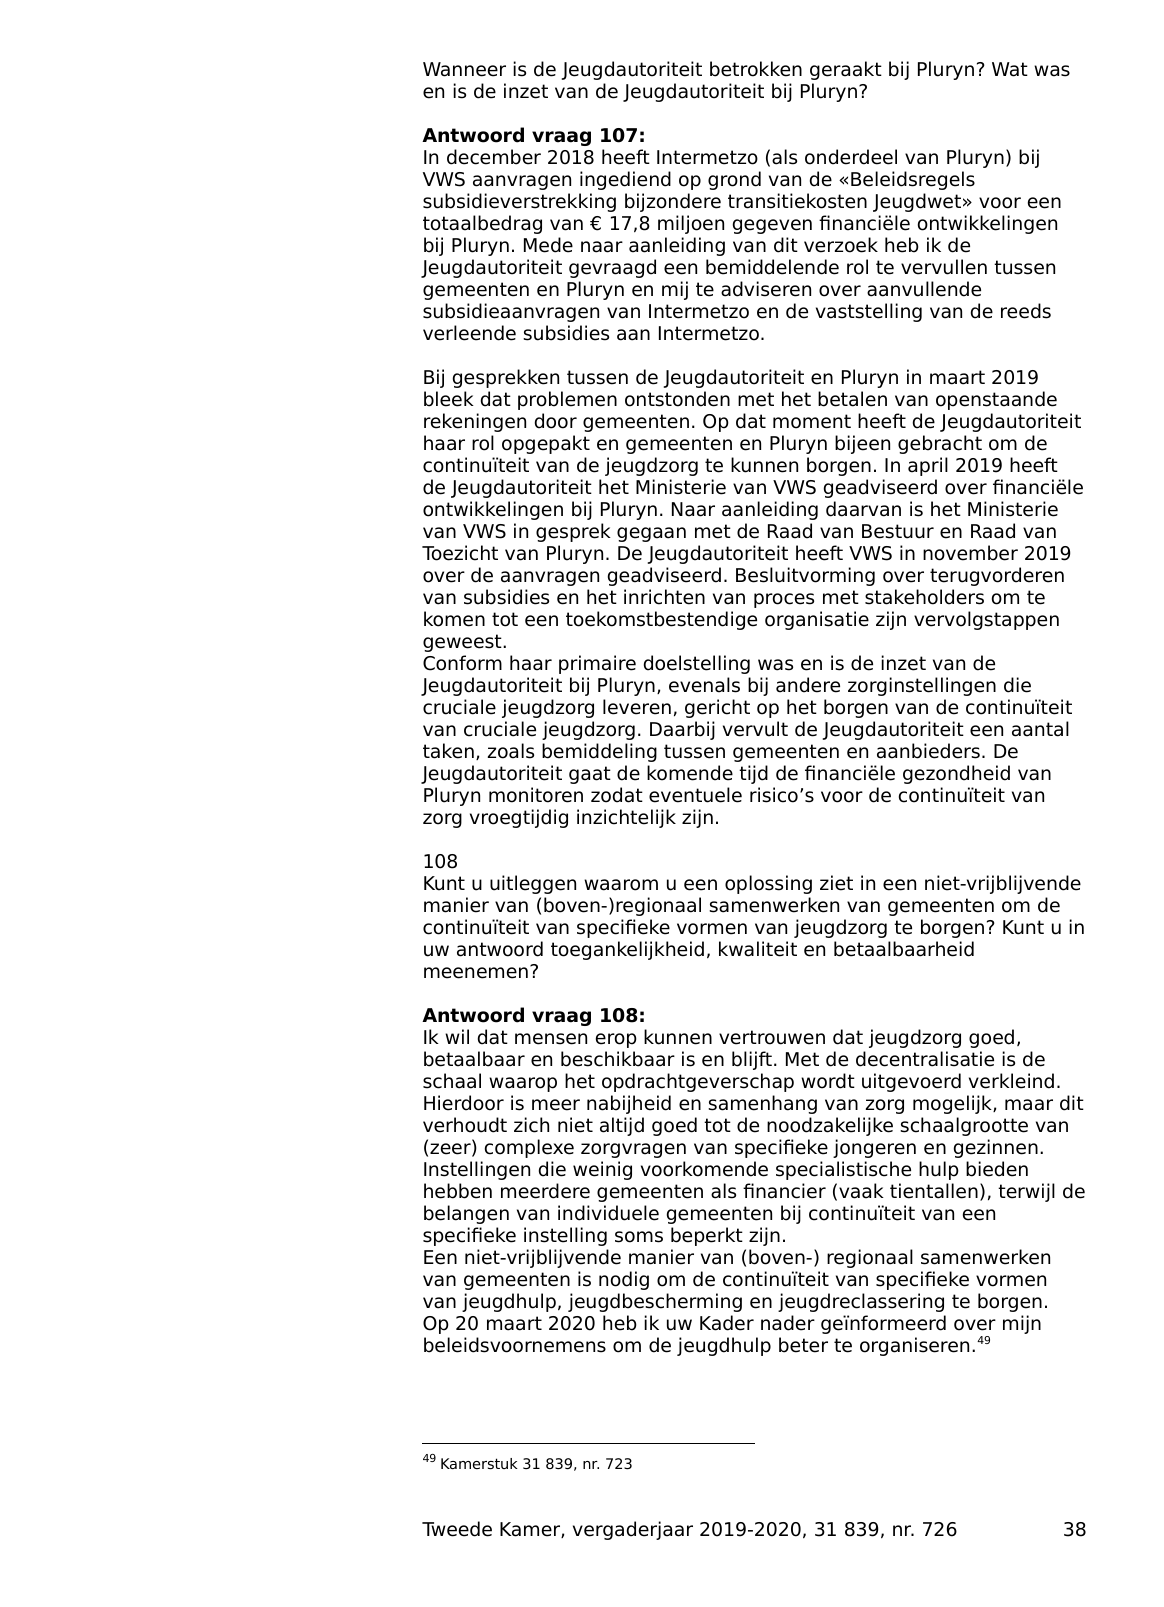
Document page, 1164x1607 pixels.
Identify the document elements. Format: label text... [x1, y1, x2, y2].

text Antwoord vraag 107: [422, 125, 1087, 147]
text Kunt u uitleggen waarom u een oplossing ziet in een niet-vrijblijvende manier van (boven-)regionaal samenwerken van gemeenten om de continuïteit van specifieke vormen van jeugdzorg te borgen? Kunt u in uw antwoord toegankelijkheid, kwaliteit en betaalbaarheid meenemen? [422, 873, 1087, 983]
text 108 [422, 851, 1087, 873]
text Bij gesprekken tussen de Jeugdautoriteit en Pluryn in maart 2019 bleek dat problemen ontstonden met het betalen van openstaande rekeningen door gemeenten. Op dat moment heeft de Jeugdautoriteit haar rol opgepakt en gemeenten en Pluryn bijeen gebracht om de continuïteit van de jeugdzorg te kunnen borgen. In april 2019 heeft de Jeugdautoriteit het Ministerie van VWS geadviseerd over financiële ontwikkelingen bij Pluryn. Naar aanleiding daarvan is het Ministerie van VWS in gesprek gegaan met de Raad van Bestuur en Raad van Toezicht van Pluryn. De Jeugdautoriteit heeft VWS in november 2019 over de aanvragen geadviseerd. Besluitvorming over terugvorderen van subsidies en het inrichten van proces met stakeholders om te komen tot een toekomstbestendige organisatie zijn vervolgstappen geweest. [422, 367, 1087, 653]
text Een niet-vrijblijvende manier van (boven-) regionaal samenwerken van gemeenten is nodig om de continuïteit van specifieke vormen van jeugdhulp, jeugdbescherming en jeugdreclassering te borgen. [422, 1247, 1087, 1313]
text Conform haar primaire doelstelling was en is de inzet van de Jeugdautoriteit bij Pluryn, evenals bij andere zorginstellingen die cruciale jeugdzorg leveren, gericht op het borgen van de continuïteit van cruciale jeugdzorg. Daarbij vervult de Jeugdautoriteit een aantal taken, zoals bemiddeling tussen gemeenten en aanbieders. De Jeugdautoriteit gaat de komende tijd de financiële gezondheid van Pluryn monitoren zodat eventuele risico’s voor de continuïteit van zorg vroegtijdig inzichtelijk zijn. [422, 653, 1087, 829]
text Kamerstuk 31 839, nr. 723 [422, 1452, 1087, 1474]
text Antwoord vraag 108: [422, 1005, 1087, 1027]
text In december 2018 heeft Intermetzo (als onderdeel van Pluryn) bij VWS aanvragen ingediend op grond van de «Beleidsregels subsidieverstrekking bijzondere transitiekosten Jeugdwet» voor een totaalbedrag van € 17,8 miljoen gegeven financiële ontwikkelingen bij Pluryn. Mede naar aanleiding van dit verzoek heb ik de Jeugdautoriteit gevraagd een bemiddelende rol te vervullen tussen gemeenten en Pluryn en mij te adviseren over aanvullende subsidieaanvragen van Intermetzo en de vaststelling van de reeds verleende subsidies aan Intermetzo. [422, 147, 1087, 345]
text Ik wil dat mensen erop kunnen vertrouwen dat jeugdzorg goed, betaalbaar en beschikbaar is en blijft. Met de decentralisatie is de schaal waarop het opdrachtgeverschap wordt uitgevoerd verkleind. Hierdoor is meer nabijheid en samenhang van zorg mogelijk, maar dit verhoudt zich niet altijd goed tot de noodzakelijke schaalgrootte van (zeer) complexe zorgvragen van specifieke jongeren en gezinnen. Instellingen die weinig voorkomende specialistische hulp bieden hebben meerdere gemeenten als financier (vaak tientallen), terwijl de belangen van individuele gemeenten bij continuïteit van een specifieke instelling soms beperkt zijn. [422, 1027, 1087, 1247]
text Op 20 maart 2020 heb ik uw Kader nader geïnformeerd over mijn beleidsvoornemens om de jeugdhulp beter te organiseren. [422, 1313, 1087, 1357]
text Wanneer is de Jeugdautoriteit betrokken geraakt bij Pluryn? Wat was en is de inzet van de Jeugdautoriteit bij Pluryn? [422, 59, 1087, 103]
